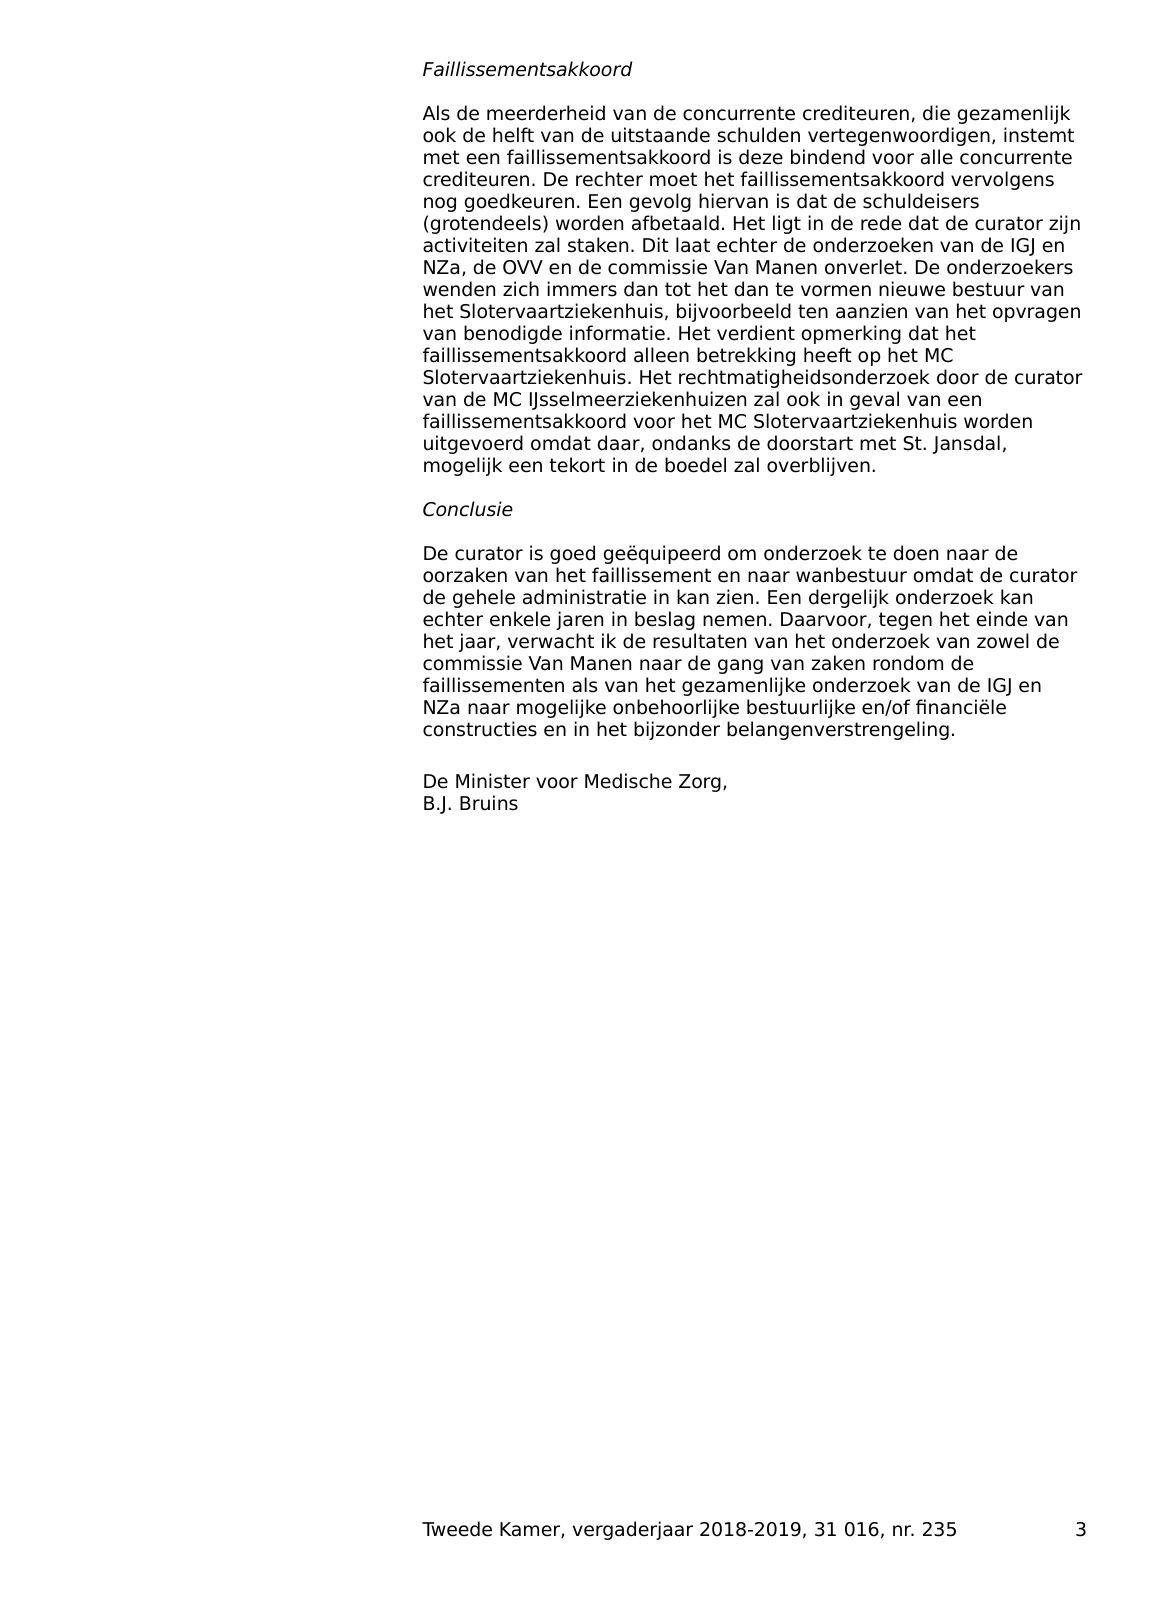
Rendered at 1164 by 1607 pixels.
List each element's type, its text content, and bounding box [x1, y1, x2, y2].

text Als de meerderheid van de concurrente crediteuren, die gezamenlijk ook de helft van de uitstaande schulden vertegenwoordigen, instemt met een faillissementsakkoord is deze bindend voor alle concurrente crediteuren. De rechter moet het faillissementsakkoord vervolgens nog goedkeuren. Een gevolg hiervan is dat de schuldeisers (grotendeels) worden afbetaald. Het ligt in de rede dat de curator zijn activiteiten zal staken. Dit laat echter de onderzoeken van de IGJ en NZa, de OVV en de commissie Van Manen onverlet. De onderzoekers wenden zich immers dan tot het dan te vormen nieuwe bestuur van het Slotervaartziekenhuis, bijvoorbeeld ten aanzien van het opvragen van benodigde informatie. Het verdient opmerking dat het faillissementsakkoord alleen betrekking heeft op het MC Slotervaartziekenhuis. Het rechtmatigheidsonderzoek door de curator van de MC IJsselmeerziekenhuizen zal ook in geval van een faillissementsakkoord voor het MC Slotervaartziekenhuis worden uitgevoerd omdat daar, ondanks de doorstart met St. Jansdal, mogelijk een tekort in de boedel zal overblijven. [422, 103, 1087, 477]
subtitle Conclusie [422, 499, 1087, 521]
text De Minister voor Medische Zorg, B.J. Bruins [422, 771, 1087, 815]
text De curator is goed geëquipeerd om onderzoek te doen naar de oorzaken van het faillissement en naar wanbestuur omdat de curator de gehele administratie in kan zien. Een dergelijk onderzoek kan echter enkele jaren in beslag nemen. Daarvoor, tegen het einde van het jaar, verwacht ik de resultaten van het onderzoek van zowel de commissie Van Manen naar de gang van zaken rondom de faillissementen als van het gezamenlijke onderzoek van de IGJ en NZa naar mogelijke onbehoorlijke bestuurlijke en/of financiële constructies en in het bijzonder belangenverstrengeling. [422, 543, 1087, 741]
subtitle Faillissementsakkoord [422, 59, 1087, 81]
